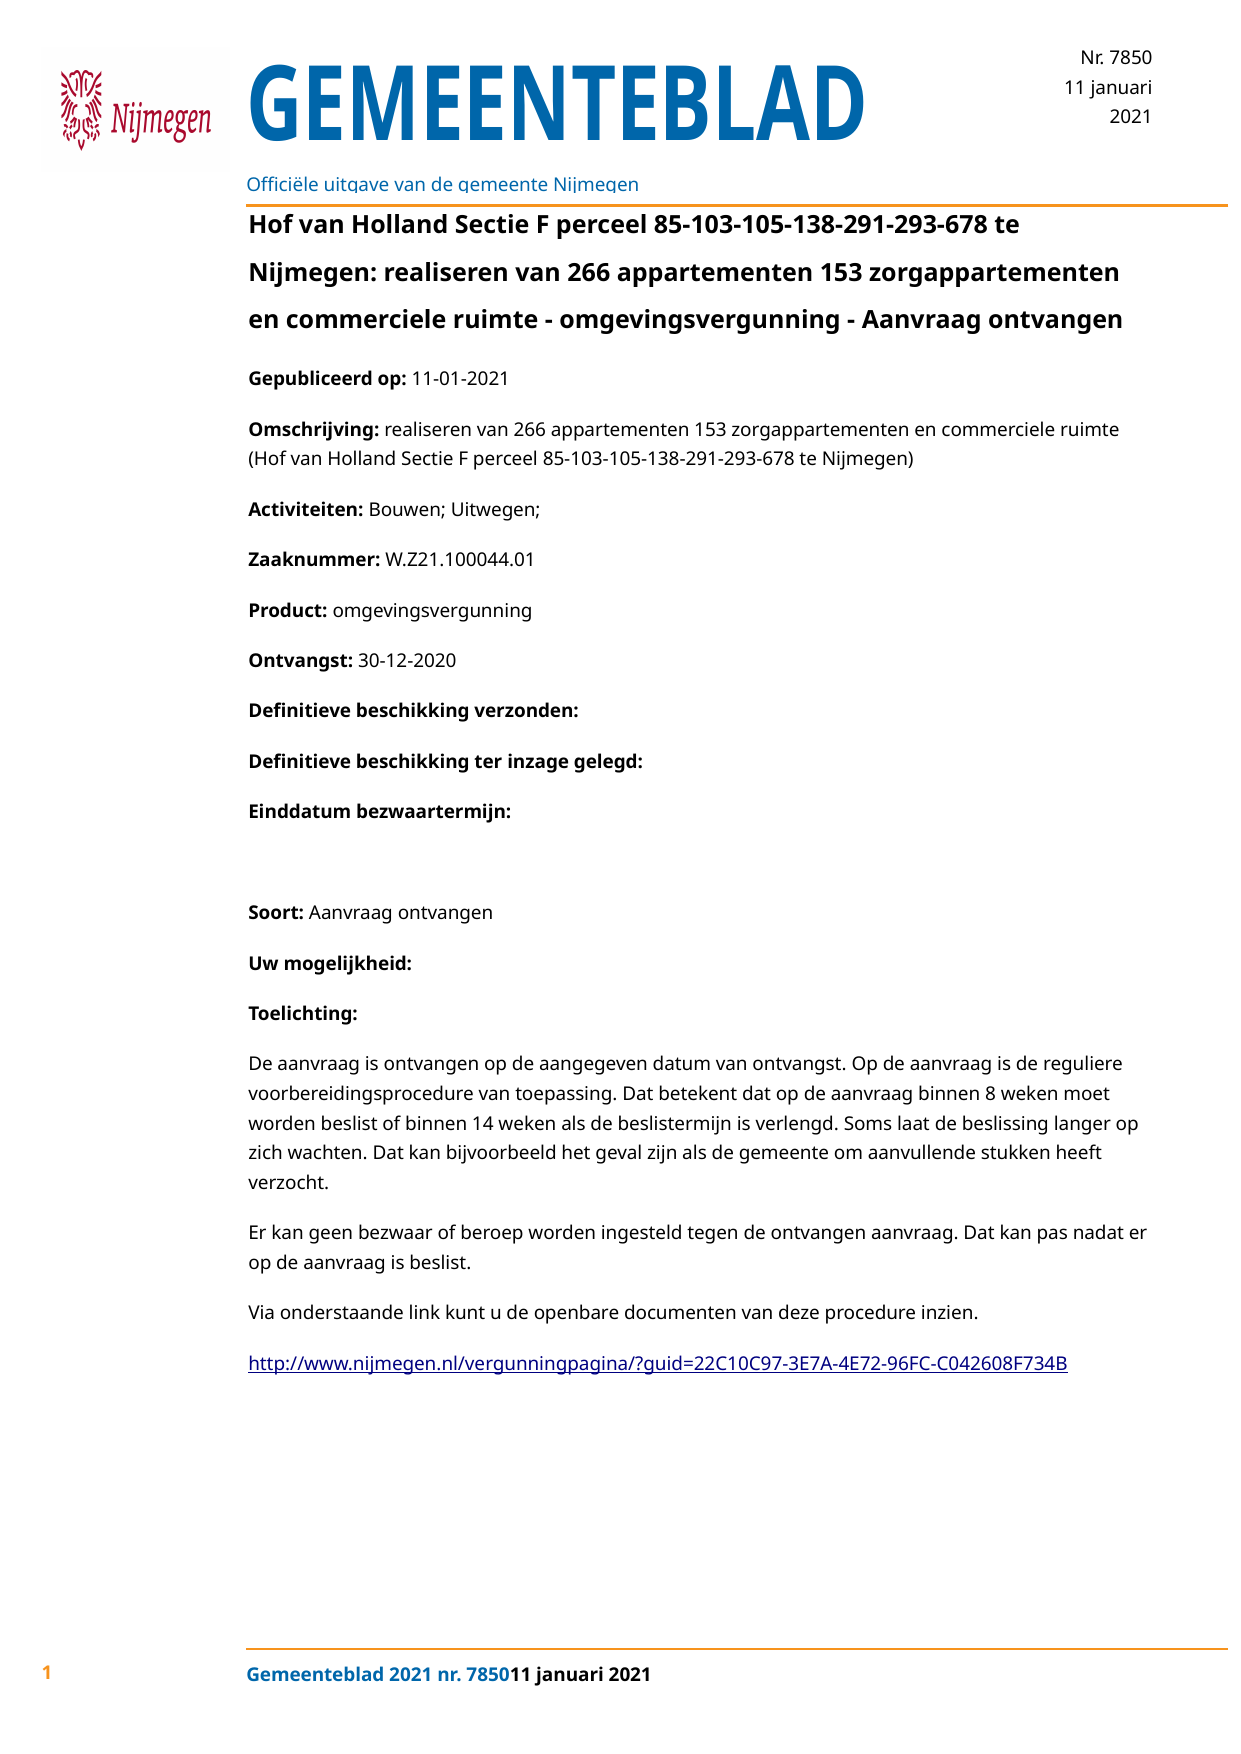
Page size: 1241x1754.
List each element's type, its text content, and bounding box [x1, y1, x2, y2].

text Omschrijving: realiseren van 266 appartementen 153 zorgappartementen en commerciele ruimte (Hof van Holland Sectie F perceel 85-103-105-138-291-293-678 te Nijmegen) [248, 416, 1152, 471]
text Uw mogelijkheid: [248, 950, 1152, 975]
text Hof van Holland Sectie F perceel 85-103-105-138-291-293-678 te Nijmegen: realiseren van 266 appartementen 153 zorgappartementen en commerciele ruimte - omgevingsvergunning - Aanvraag ontvangen [248, 207, 1152, 336]
text Zaaknummer: W.Z21.100044.01 [248, 546, 1152, 572]
text Activiteiten: Bouwen; Uitwegen; [248, 496, 1152, 522]
text Ontvangst: 30-12-2020 [248, 647, 1152, 673]
text http://www.nijmegen.nl/vergunningpagina/?guid=22C10C97-3E7A-4E72-96FC-C042608F734B [248, 1350, 1152, 1375]
text Definitieve beschikking ter inzage gelegd: [248, 748, 1152, 774]
text Einddatum bezwaartermijn: [248, 798, 1152, 824]
text Via onderstaande link kunt u de openbare documenten van deze procedure inzien. [248, 1299, 1152, 1325]
text Product: omgevingsvergunning [248, 597, 1152, 622]
text Soort: Aanvraag ontvangen [248, 899, 1152, 925]
picture [41, 47, 231, 172]
text Toelichting: [248, 1000, 1152, 1026]
text De aanvraag is ontvangen op de aangegeven datum van ontvangst. Op de aanvraag is de reguliere voorbereidingsprocedure van toepassing. Dat betekent dat op de aanvraag binnen 8 weken moet worden beslist of binnen 14 weken als de beslistermijn is verlengd. Soms laat de beslissing langer op zich wachten. Dat kan bijvoorbeeld het geval zijn als de gemeente om aanvullende stukken heeft verzocht. [248, 1051, 1152, 1194]
text Definitieve beschikking verzonden: [248, 698, 1152, 723]
text Er kan geen bezwaar of beroep worden ingesteld tegen de ontvangen aanvraag. Dat kan pas nadat er op de aanvraag is beslist. [248, 1219, 1152, 1274]
text Gepubliceerd op: 11-01-2021 [248, 366, 1152, 391]
